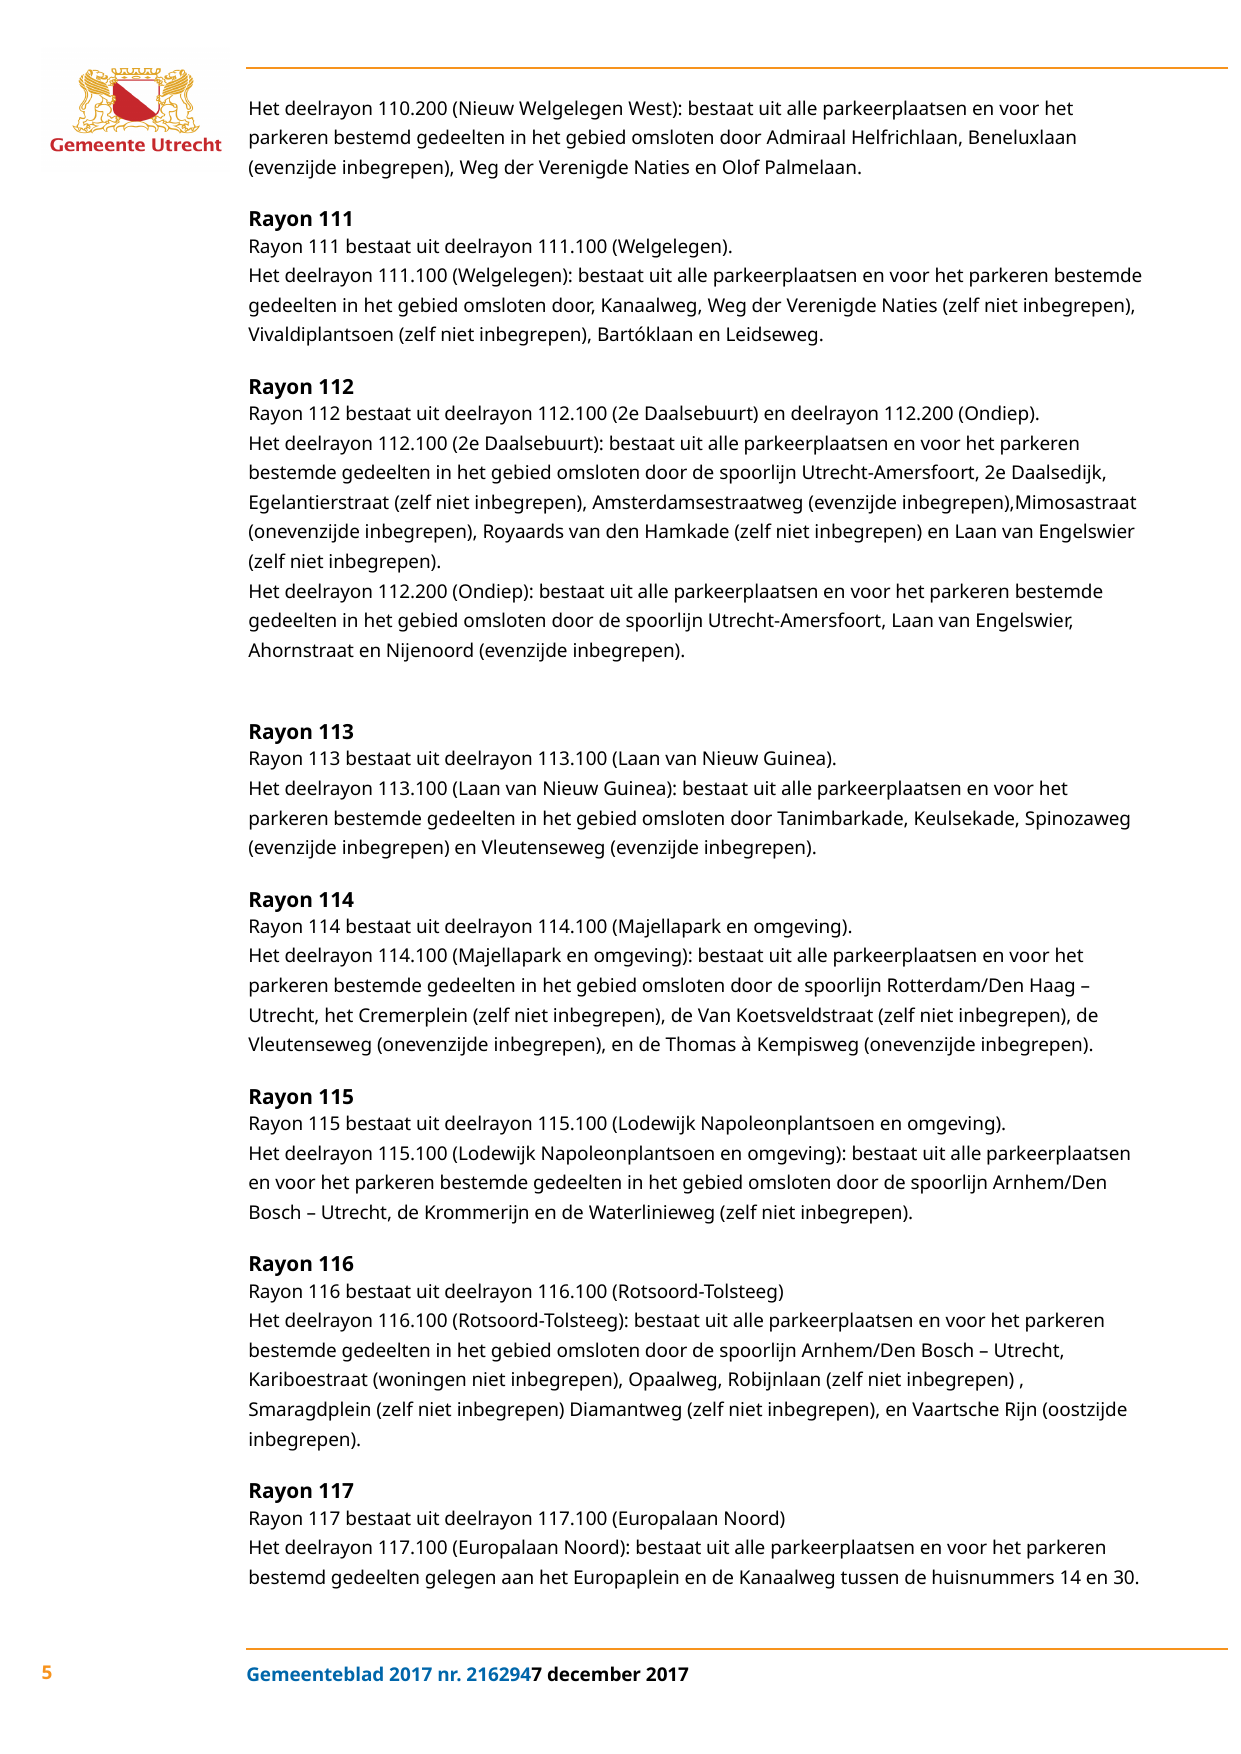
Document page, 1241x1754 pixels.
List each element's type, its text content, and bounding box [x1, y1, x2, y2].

text Het deelrayon 117.100 (Europalaan Noord): bestaat uit alle parkeerplaatsen en voor het parkeren bestemd gedeelten gelegen aan het Europaplein en de Kanaalweg tussen de huisnummers 14 en 30. [248, 1534, 1152, 1589]
text Rayon 112 bestaat uit deelrayon 112.100 (2e Daalsebuurt) en deelrayon 112.200 (Ondiep). [248, 400, 1152, 426]
text Rayon 111 bestaat uit deelrayon 111.100 (Welgelegen). [248, 233, 1152, 258]
picture [41, 47, 231, 172]
text Rayon 116 bestaat uit deelrayon 116.100 (Rotsoord-Tolsteeg) [248, 1278, 1152, 1304]
text Het deelrayon 110.200 (Nieuw Welgelegen West): bestaat uit alle parkeerplaatsen en voor het parkeren bestemd gedeelten in het gebied omsloten door Admiraal Helfrichlaan, Beneluxlaan (evenzijde inbegrepen), Weg der Verenigde Naties en Olof Palmelaan. [248, 95, 1152, 180]
text Het deelrayon 113.100 (Laan van Nieuw Guinea): bestaat uit alle parkeerplaatsen en voor het parkeren bestemde gedeelten in het gebied omsloten door Tanimbarkade, Keulsekade, Spinozaweg (evenzijde inbegrepen) en Vleutenseweg (evenzijde inbegrepen). [248, 775, 1152, 860]
text Het deelrayon 111.100 (Welgelegen): bestaat uit alle parkeerplaatsen en voor het parkeren bestemde gedeelten in het gebied omsloten door, Kanaalweg, Weg der Verenigde Naties (zelf niet inbegrepen), Vivaldiplantsoen (zelf niet inbegrepen), Bartóklaan en Leidseweg. [248, 262, 1152, 347]
text Rayon 116 [248, 1249, 1152, 1278]
text Rayon 113 bestaat uit deelrayon 113.100 (Laan van Nieuw Guinea). [248, 746, 1152, 771]
text Het deelrayon 116.100 (Rotsoord-Tolsteeg): bestaat uit alle parkeerplaatsen en voor het parkeren bestemde gedeelten in het gebied omsloten door de spoorlijn Arnhem/Den Bosch – Utrecht, Kariboestraat (woningen niet inbegrepen), Opaalweg, Robijnlaan (zelf niet inbegrepen) , Smaragdplein (zelf niet inbegrepen) Diamantweg (zelf niet inbegrepen), en Vaartsche Rijn (oostzijde inbegrepen). [248, 1307, 1152, 1452]
text Rayon 117 bestaat uit deelrayon 117.100 (Europalaan Noord) [248, 1505, 1152, 1530]
text Het deelrayon 115.100 (Lodewijk Napoleonplantsoen en omgeving): bestaat uit alle parkeerplaatsen en voor het parkeren bestemde gedeelten in het gebied omsloten door de spoorlijn Arnhem/Den Bosch – Utrecht, de Krommerijn en de Waterlinieweg (zelf niet inbegrepen). [248, 1140, 1152, 1225]
text Rayon 117 [248, 1476, 1152, 1505]
text Rayon 112 [248, 372, 1152, 400]
text Rayon 114 [248, 885, 1152, 913]
text Rayon 115 [248, 1082, 1152, 1110]
text Rayon 114 bestaat uit deelrayon 114.100 (Majellapark en omgeving). [248, 913, 1152, 939]
text Het deelrayon 114.100 (Majellapark en omgeving): bestaat uit alle parkeerplaatsen en voor het parkeren bestemde gedeelten in het gebied omsloten door de spoorlijn Rotterdam/Den Haag – Utrecht, het Cremerplein (zelf niet inbegrepen), de Van Koetsveldstraat (zelf niet inbegrepen), de Vleutenseweg (onevenzijde inbegrepen), en de Thomas à Kempisweg (onevenzijde inbegrepen). [248, 943, 1152, 1057]
text Het deelrayon 112.100 (2e Daalsebuurt): bestaat uit alle parkeerplaatsen en voor het parkeren bestemde gedeelten in het gebied omsloten door de spoorlijn Utrecht-Amersfoort, 2e Daalsedijk, Egelantierstraat (zelf niet inbegrepen), Amsterdamsestraatweg (evenzijde inbegrepen),Mimosastraat (onevenzijde inbegrepen), Royaards van den Hamkade (zelf niet inbegrepen) en Laan van Engelswier (zelf niet inbegrepen). [248, 430, 1152, 574]
text Het deelrayon 112.200 (Ondiep): bestaat uit alle parkeerplaatsen en voor het parkeren bestemde gedeelten in het gebied omsloten door de spoorlijn Utrecht-Amersfoort, Laan van Engelswier, Ahornstraat en Nijenoord (evenzijde inbegrepen). [248, 578, 1152, 663]
text Rayon 113 [248, 717, 1152, 746]
text Rayon 111 [248, 204, 1152, 233]
text Rayon 115 bestaat uit deelrayon 115.100 (Lodewijk Napoleonplantsoen en omgeving). [248, 1110, 1152, 1136]
